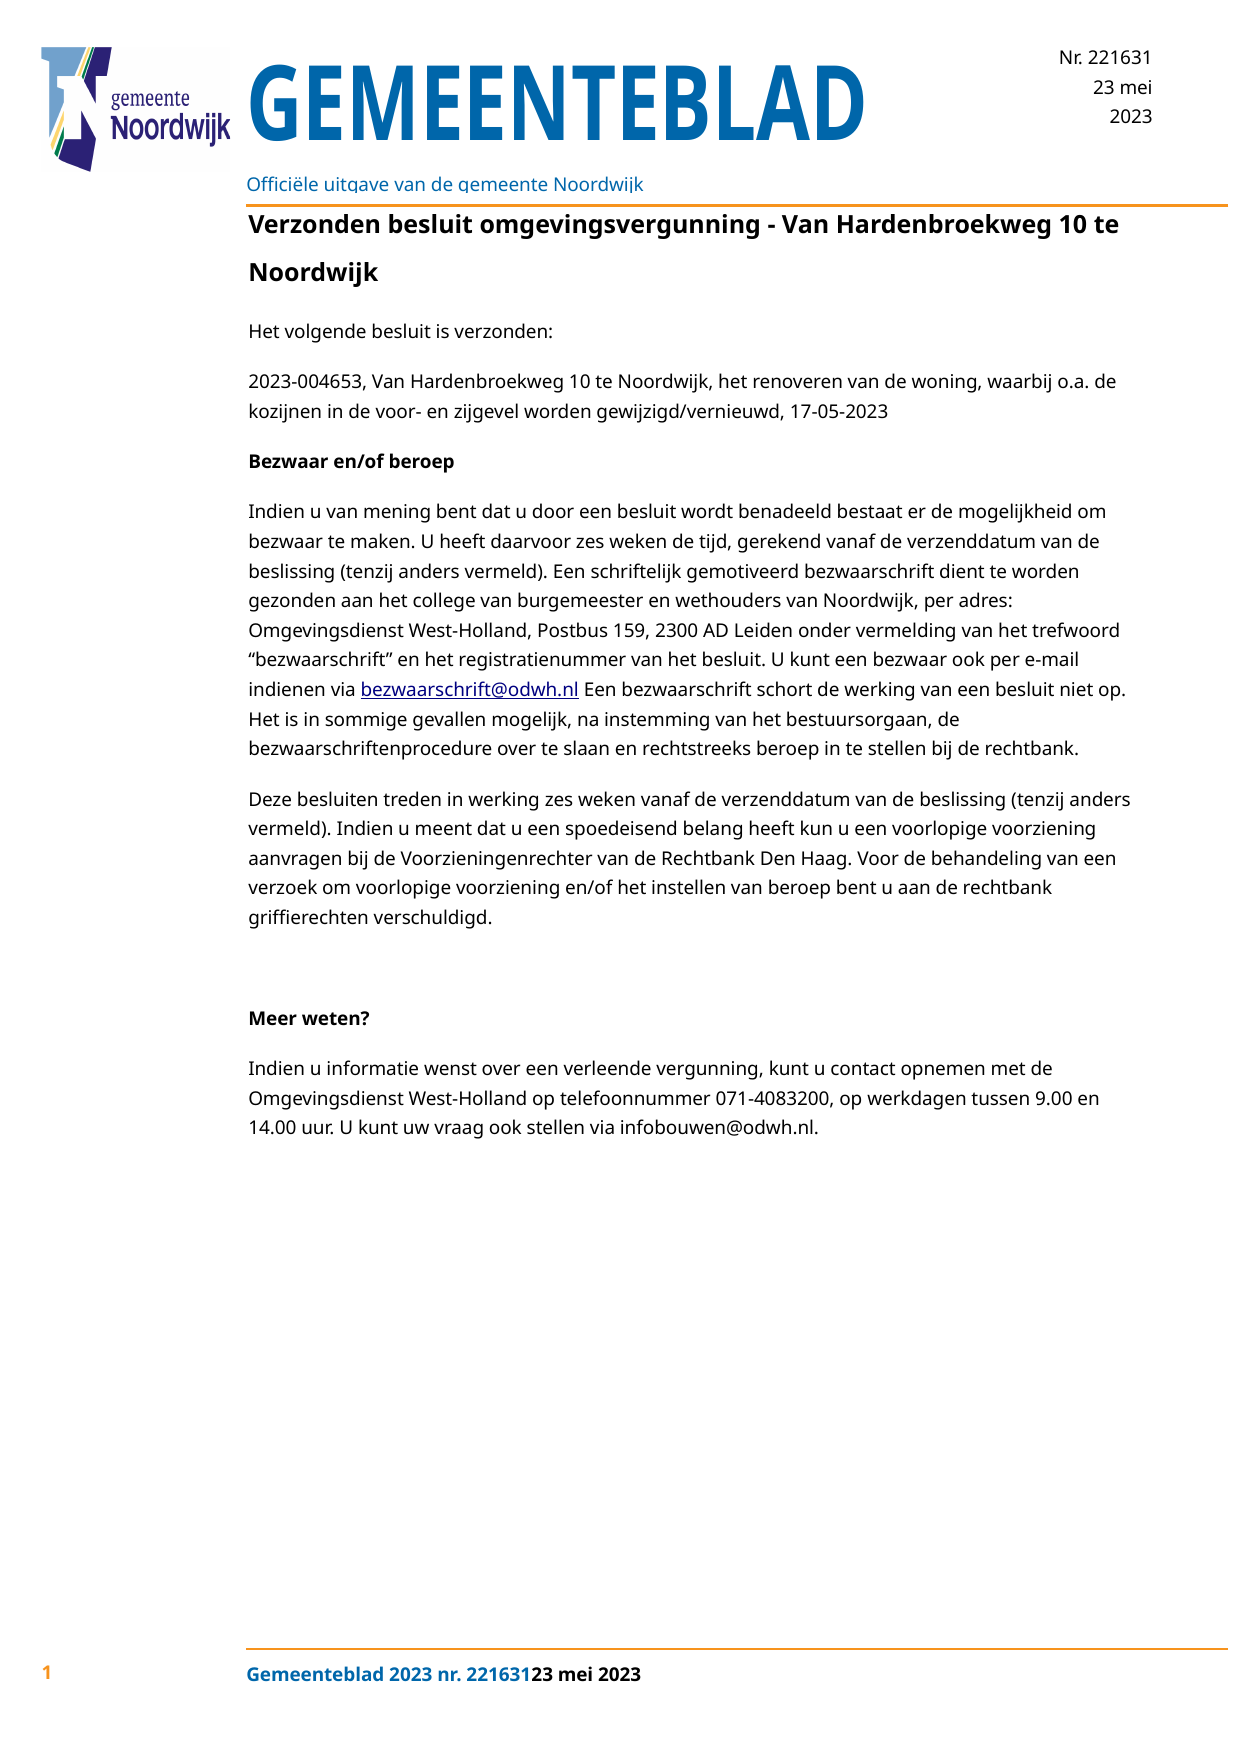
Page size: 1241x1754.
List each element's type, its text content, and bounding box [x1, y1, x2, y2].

text 2023-004653, Van Hardenbroekweg 10 te Noordwijk, het renoveren van de woning, waarbij o.a. de kozijnen in de voor- en zijgevel worden gewijzigd/vernieuwd, 17-05-2023 [248, 368, 1152, 424]
text Verzonden besluit omgevingsvergunning - Van Hardenbroekweg 10 te Noordwijk [248, 207, 1152, 288]
text Indien u informatie wenst over een verleende vergunning, kunt u contact opnemen met de Omgevingsdienst West-Holland op telefoonnummer 071-4083200, op werkdagen tussen 9.00 en 14.00 uur. U kunt uw vraag ook stellen via infobouwen@odwh.nl. [248, 1055, 1152, 1140]
text Deze besluiten treden in werking zes weken vanaf de verzenddatum van de beslissing (tenzij anders vermeld). Indien u meent dat u een spoedeisend belang heeft kun u een voorlopige voorziening aanvragen bij de Voorzieningenrechter van de Rechtbank Den Haag. Voor de behandeling van een verzoek om voorlopige voorziening en/of het instellen van beroep bent u aan de rechtbank griffierechten verschuldigd. [248, 786, 1152, 930]
text Indien u van mening bent dat u door een besluit wordt benadeeld bestaat er de mogelijkheid om bezwaar te maken. U heeft daarvoor zes weken de tijd, gerekend vanaf de verzenddatum van de beslissing (tenzij anders vermeld). Een schriftelijk gemotiveerd bezwaarschrift dient te worden gezonden aan het college van burgemeester en wethouders van Noordwijk, per adres: Omgevingsdienst West-Holland, Postbus 159, 2300 AD Leiden onder vermelding van het trefwoord “bezwaarschrift” en het registratienummer van het besluit. U kunt een bezwaar ook per e-mail indienen via bezwaarschrift@odwh.nl Een bezwaarschrift schort de werking van een besluit niet op. Het is in sommige gevallen mogelijk, na instemming van het bestuursorgaan, de bezwaarschriftenprocedure over te slaan en rechtstreeks beroep in te stellen bij de rechtbank. [248, 499, 1152, 761]
picture [41, 47, 231, 172]
text Meer weten? [248, 1005, 1152, 1031]
text Bezwaar en/of beroep [248, 448, 1152, 474]
text Het volgende besluit is verzonden: [248, 318, 1152, 344]
